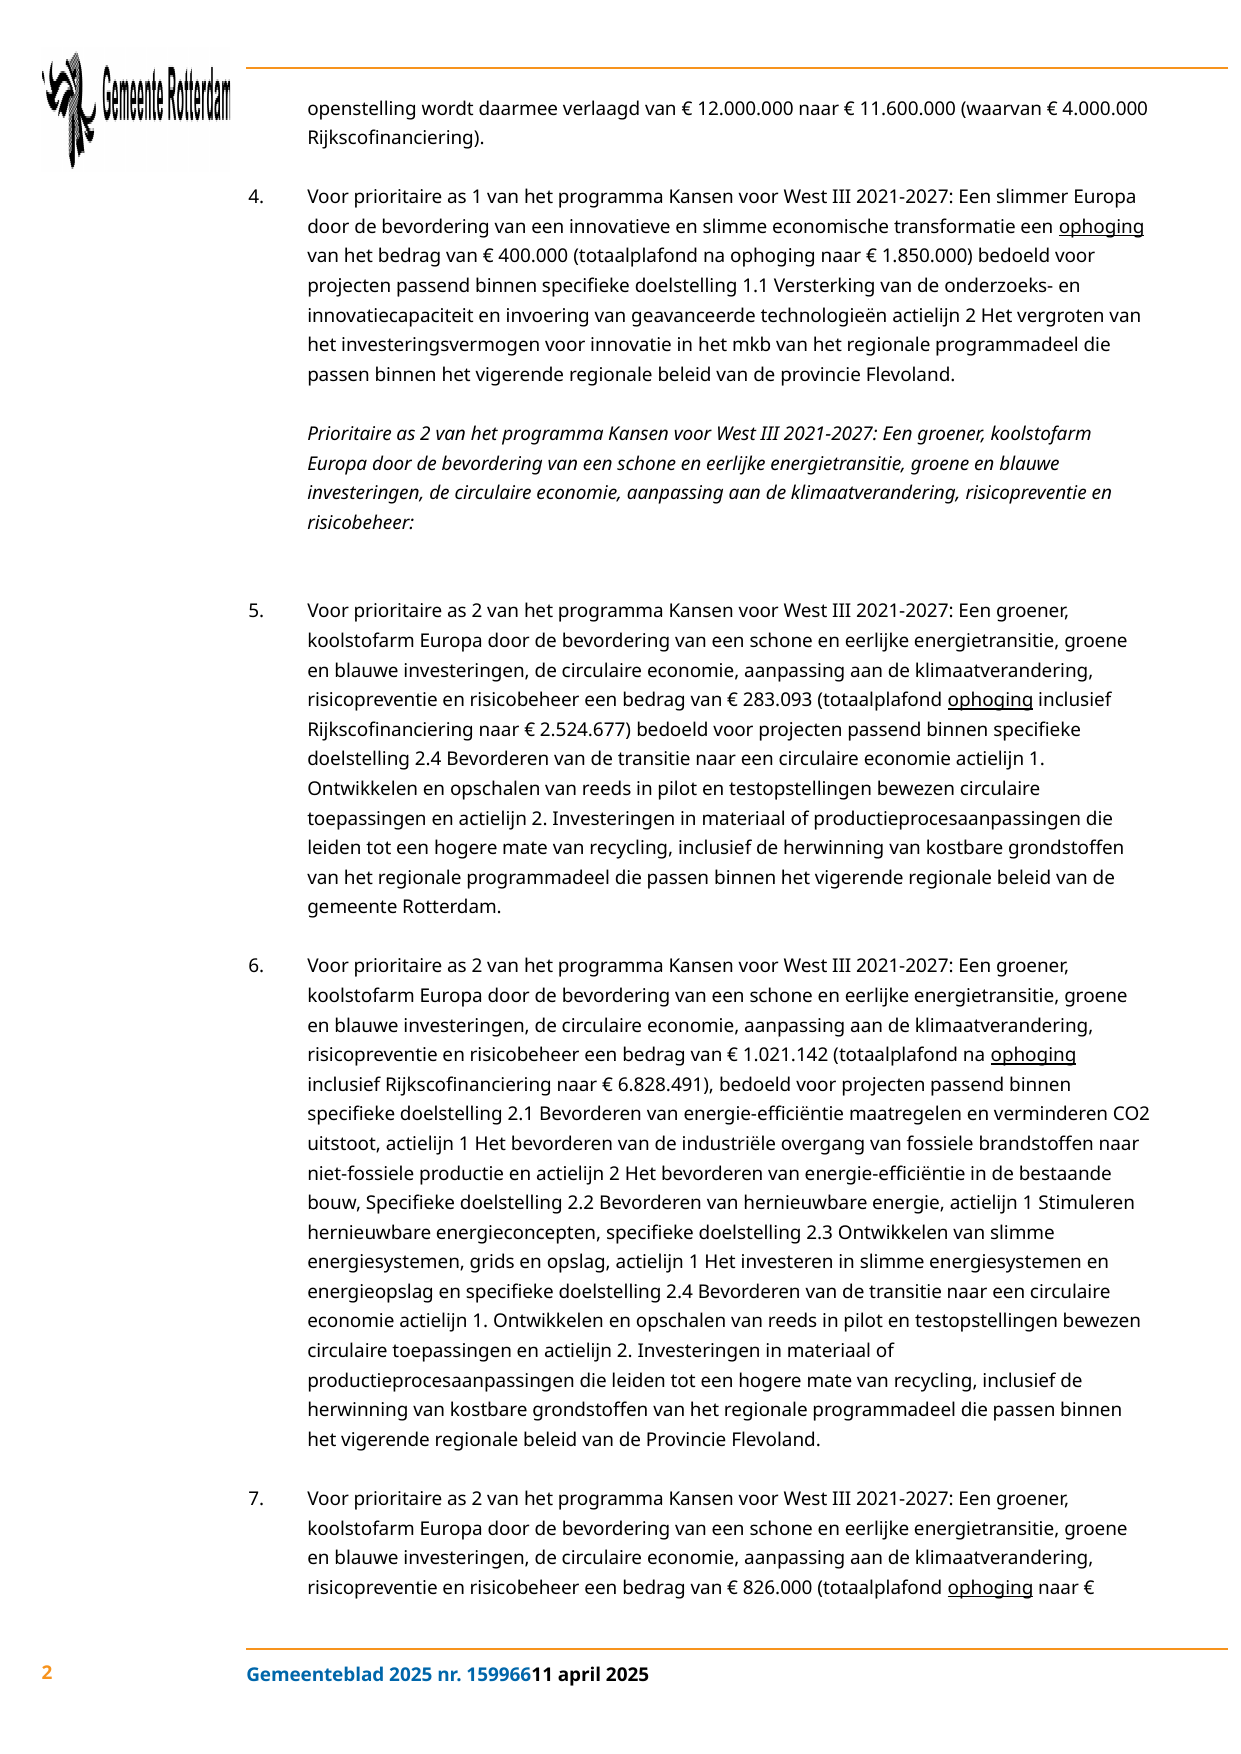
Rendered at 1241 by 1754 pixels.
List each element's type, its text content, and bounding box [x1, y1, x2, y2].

picture [41, 47, 231, 172]
list Prioritaire as 2 van het programma Kansen voor West III 2021-2027: Een groener, koolstofarm Europa door de bevordering van een schone en eerlijke energietransitie, groene en blauwe investeringen, de circulaire economie, aanpassing aan de klimaatverandering, risicopreventie en risicobeheer: [248, 420, 1152, 535]
list Voor prioritaire as 2 van het programma Kansen voor West III 2021-2027: Een groener, koolstofarm Europa door de bevordering van een schone en eerlijke energietransitie, groene en blauwe investeringen, de circulaire economie, aanpassing aan de klimaatverandering, risicopreventie en risicobeheer een bedrag van € 283.093 (totaalplafond ophoging inclusief Rijkscofinanciering naar € 2.524.677) bedoeld voor projecten passend binnen specifieke doelstelling 2.4 Bevorderen van de transitie naar een circulaire economie actielijn 1. Ontwikkelen en opschalen van reeds in pilot en testopstellingen bewezen circulaire toepassingen en actielijn 2. Investeringen in materiaal of productieprocesaanpassingen die leiden tot een hogere mate van recycling, inclusief de herwinning van kostbare grondstoffen van het regionale programmadeel die passen binnen het vigerende regionale beleid van de gemeente Rotterdam. [248, 598, 1152, 919]
list Voor prioritaire as 2 van het programma Kansen voor West III 2021-2027: Een groener, koolstofarm Europa door de bevordering van een schone en eerlijke energietransitie, groene en blauwe investeringen, de circulaire economie, aanpassing aan de klimaatverandering, risicopreventie en risicobeheer een bedrag van € 1.021.142 (totaalplafond na ophoging inclusief Rijkscofinanciering naar € 6.828.491), bedoeld voor projecten passend binnen specifieke doelstelling 2.1 Bevorderen van energie-efficiëntie maatregelen en verminderen CO2 uitstoot, actielijn 1 Het bevorderen van de industriële overgang van fossiele brandstoffen naar niet-fossiele productie en actielijn 2 Het bevorderen van energie-efficiëntie in de bestaande bouw, Specifieke doelstelling 2.2 Bevorderen van hernieuwbare energie, actielijn 1 Stimuleren hernieuwbare energieconcepten, specifieke doelstelling 2.3 Ontwikkelen van slimme energiesystemen, grids en opslag, actielijn 1 Het investeren in slimme energiesystemen en energieopslag en specifieke doelstelling 2.4 Bevorderen van de transitie naar een circulaire economie actielijn 1. Ontwikkelen en opschalen van reeds in pilot en testopstellingen bewezen circulaire toepassingen en actielijn 2. Investeringen in materiaal of productieprocesaanpassingen die leiden tot een hogere mate van recycling, inclusief de herwinning van kostbare grondstoffen van het regionale programmadeel die passen binnen het vigerende regionale beleid van de Provincie Flevoland. [248, 953, 1152, 1452]
list openstelling wordt daarmee verlaagd van € 12.000.000 naar € 11.600.000 (waarvan € 4.000.000 Rijkscofinanciering). [248, 95, 1152, 150]
list Voor prioritaire as 2 van het programma Kansen voor West III 2021-2027: Een groener, koolstofarm Europa door de bevordering van een schone en eerlijke energietransitie, groene en blauwe investeringen, de circulaire economie, aanpassing aan de klimaatverandering, risicopreventie en risicobeheer een bedrag van € 826.000 (totaalplafond ophoging naar € [248, 1485, 1152, 1600]
list Voor prioritaire as 1 van het programma Kansen voor West III 2021-2027: Een slimmer Europa door de bevordering van een innovatieve en slimme economische transformatie een ophoging van het bedrag van € 400.000 (totaalplafond na ophoging naar € 1.850.000) bedoeld voor projecten passend binnen specifieke doelstelling 1.1 Versterking van de onderzoeks- en innovatiecapaciteit en invoering van geavanceerde technologieën actielijn 2 Het vergroten van het investeringsvermogen voor innovatie in het mkb van het regionale programmadeel die passen binnen het vigerende regionale beleid van de provincie Flevoland. [248, 183, 1152, 387]
